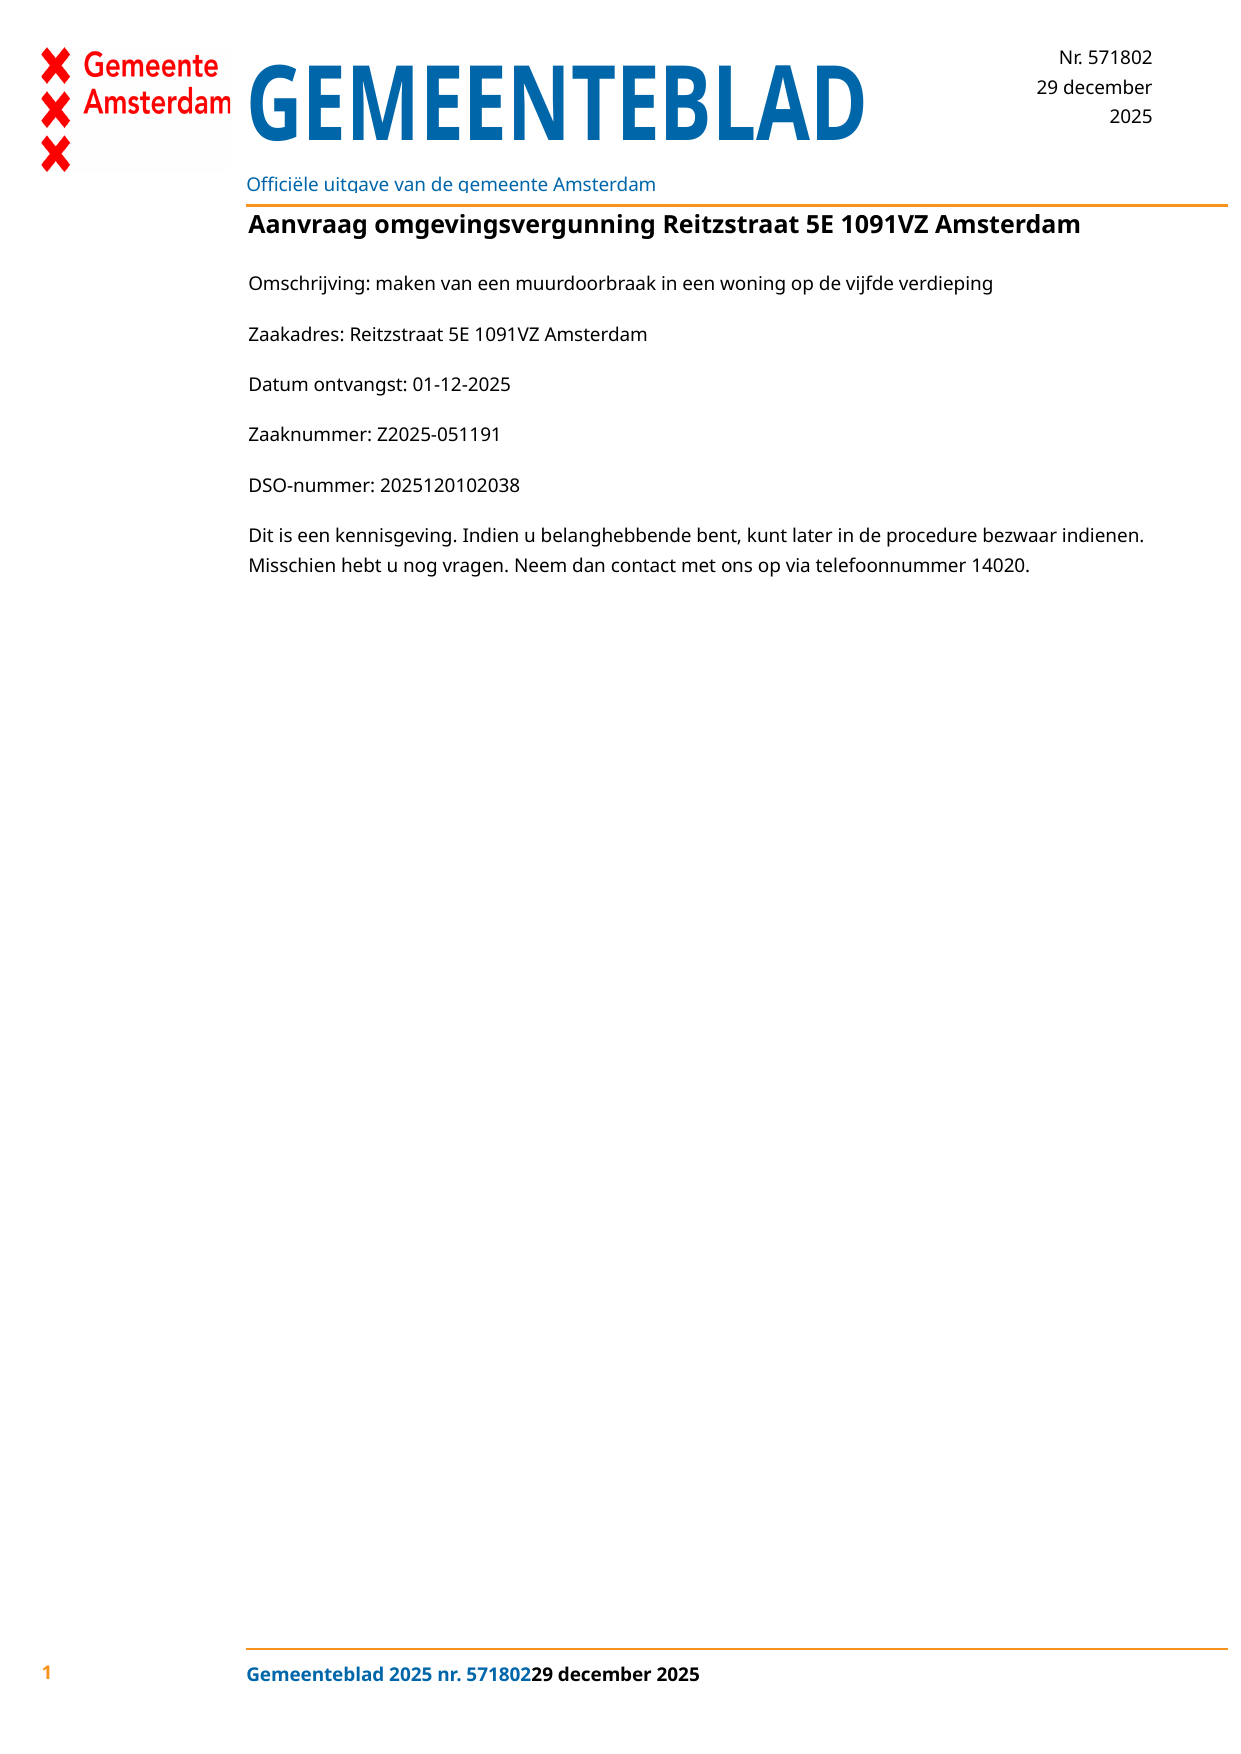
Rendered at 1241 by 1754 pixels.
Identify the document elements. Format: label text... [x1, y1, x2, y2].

text Zaakadres: Reitzstraat 5E 1091VZ Amsterdam [248, 321, 1152, 346]
text DSO-nummer: 2025120102038 [248, 472, 1152, 498]
text Dit is een kennisgeving. Indien u belanghebbende bent, kunt later in de procedure bezwaar indienen. Misschien hebt u nog vragen. Neem dan contact met ons op via telefoonnummer 14020. [248, 522, 1152, 578]
text Omschrijving: maken van een muurdoorbraak in een woning op de vijfde verdieping [248, 270, 1152, 296]
text Aanvraag omgevingsvergunning Reitzstraat 5E 1091VZ Amsterdam [248, 207, 1152, 241]
text Datum ontvangst: 01-12-2025 [248, 371, 1152, 397]
text Zaaknummer: Z2025-051191 [248, 422, 1152, 447]
picture [41, 47, 231, 172]
